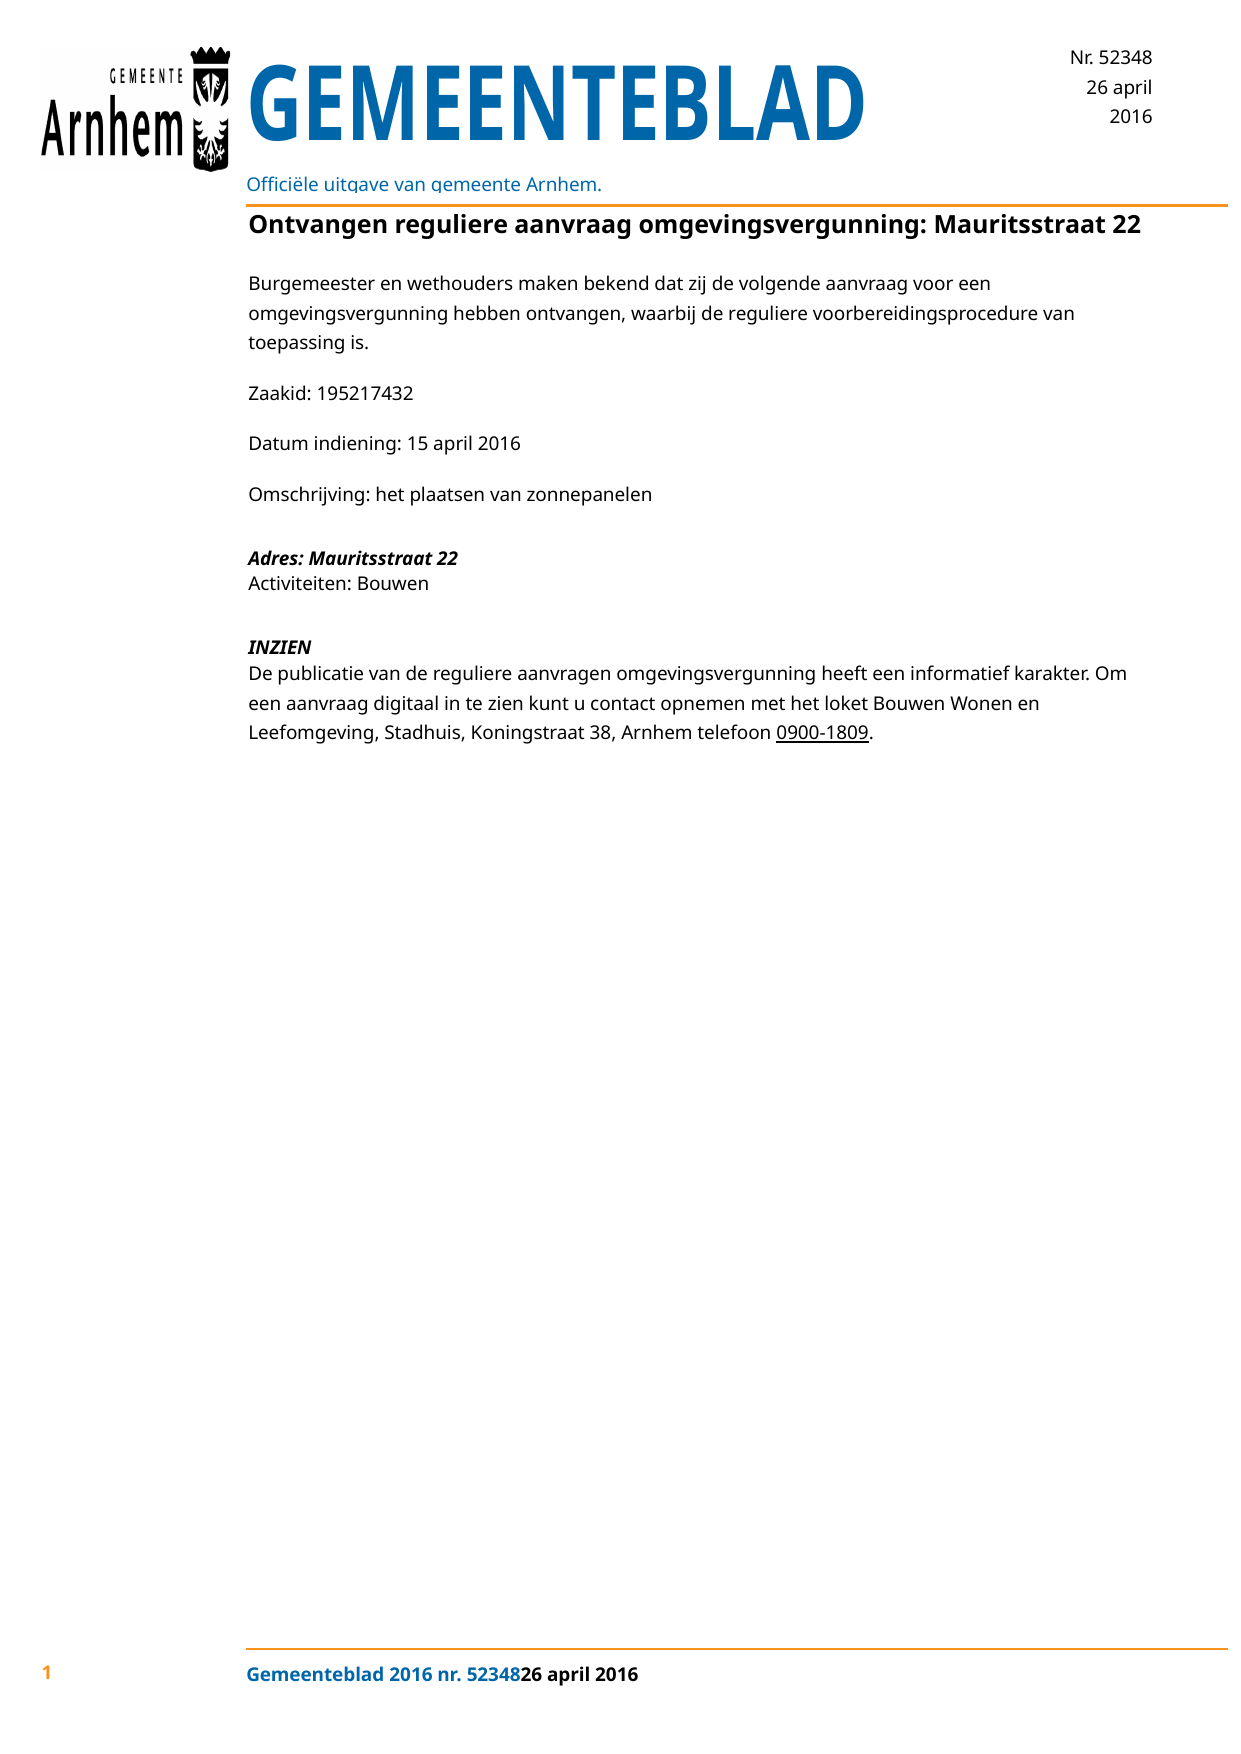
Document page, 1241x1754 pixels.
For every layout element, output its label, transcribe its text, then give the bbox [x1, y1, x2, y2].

text Burgemeester en wethouders maken bekend dat zij de volgende aanvraag voor een omgevingsvergunning hebben ontvangen, waarbij de reguliere voorbereidingsprocedure van toepassing is. [248, 270, 1152, 355]
text Omschrijving: het plaatsen van zonnepanelen [248, 481, 1152, 506]
text INZIEN [248, 634, 1152, 660]
text Activiteiten: Bouwen [248, 570, 1152, 596]
text De publicatie van de reguliere aanvragen omgevingsvergunning heeft een informatief karakter. Om een aanvraag digitaal in te zien kunt u contact opnemen met het loket Bouwen Wonen en Leefomgeving, Stadhuis, Koningstraat 38, Arnhem telefoon 0900-1809. [248, 660, 1152, 745]
text Ontvangen reguliere aanvraag omgevingsvergunning: Mauritsstraat 22 [248, 207, 1152, 241]
text Adres: Mauritsstraat 22 [248, 545, 1152, 570]
text Zaakid: 195217432 [248, 380, 1152, 406]
picture [41, 47, 231, 172]
text Datum indiening: 15 april 2016 [248, 430, 1152, 456]
